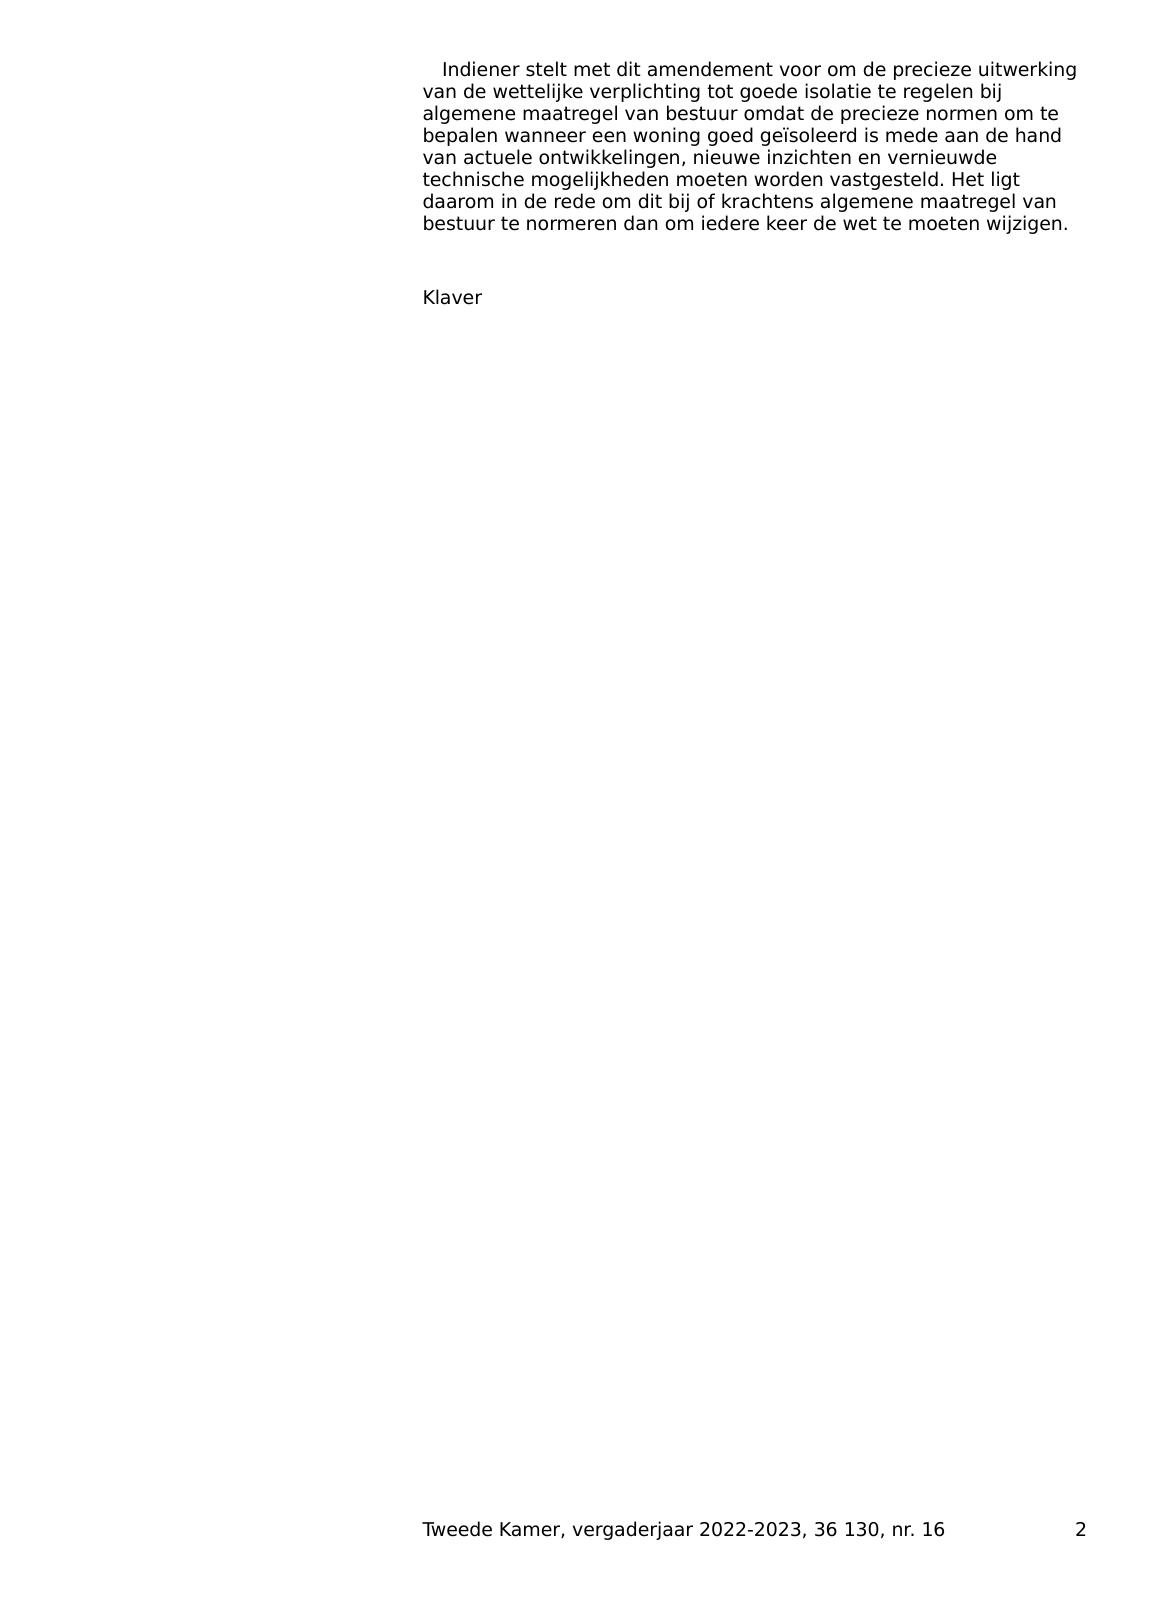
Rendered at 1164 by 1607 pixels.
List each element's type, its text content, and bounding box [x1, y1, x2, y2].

text Indiener stelt met dit amendement voor om de precieze uitwerking van de wettelijke verplichting tot goede isolatie te regelen bij algemene maatregel van bestuur omdat de precieze normen om te bepalen wanneer een woning goed geïsoleerd is mede aan de hand van actuele ontwikkelingen, nieuwe inzichten en vernieuwde technische mogelijkheden moeten worden vastgesteld. Het ligt daarom in de rede om dit bij of krachtens algemene maatregel van bestuur te normeren dan om iedere keer de wet te moeten wijzigen. [422, 59, 1087, 235]
text Klaver [422, 265, 1087, 309]
